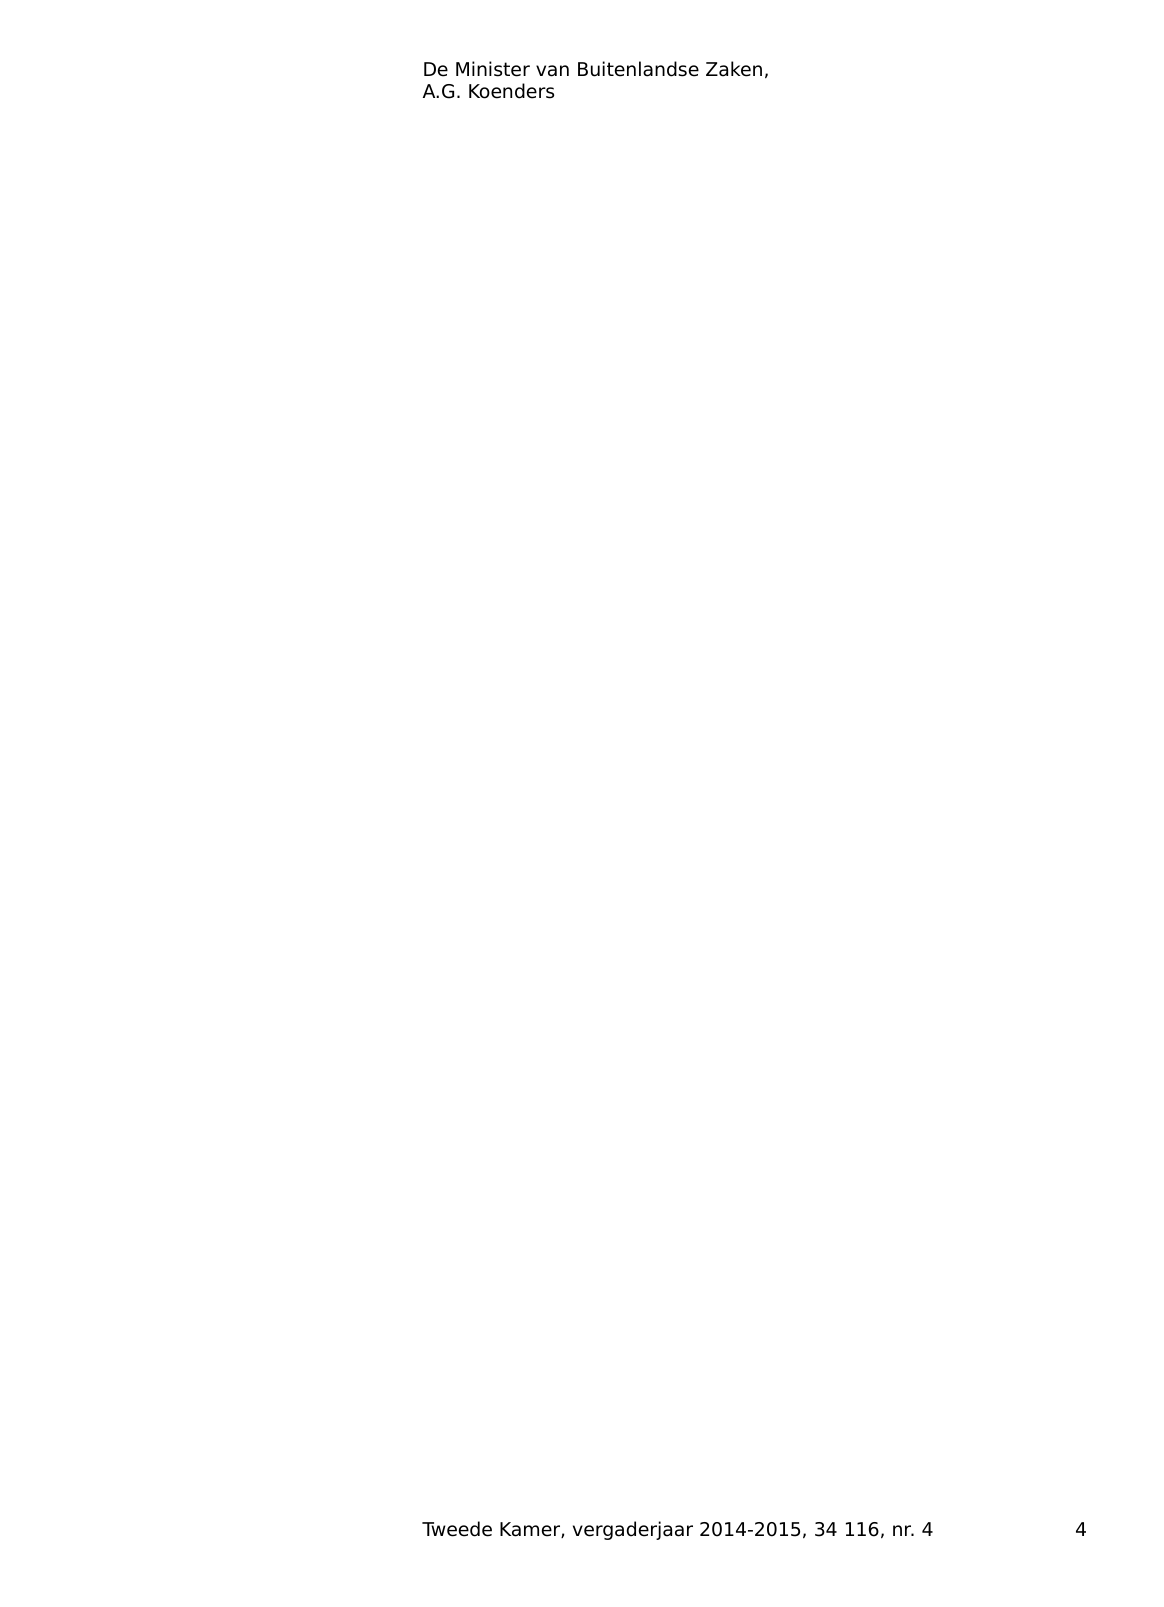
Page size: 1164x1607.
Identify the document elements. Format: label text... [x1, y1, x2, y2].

text De Minister van Buitenlandse Zaken, A.G. Koenders [422, 59, 1087, 103]
